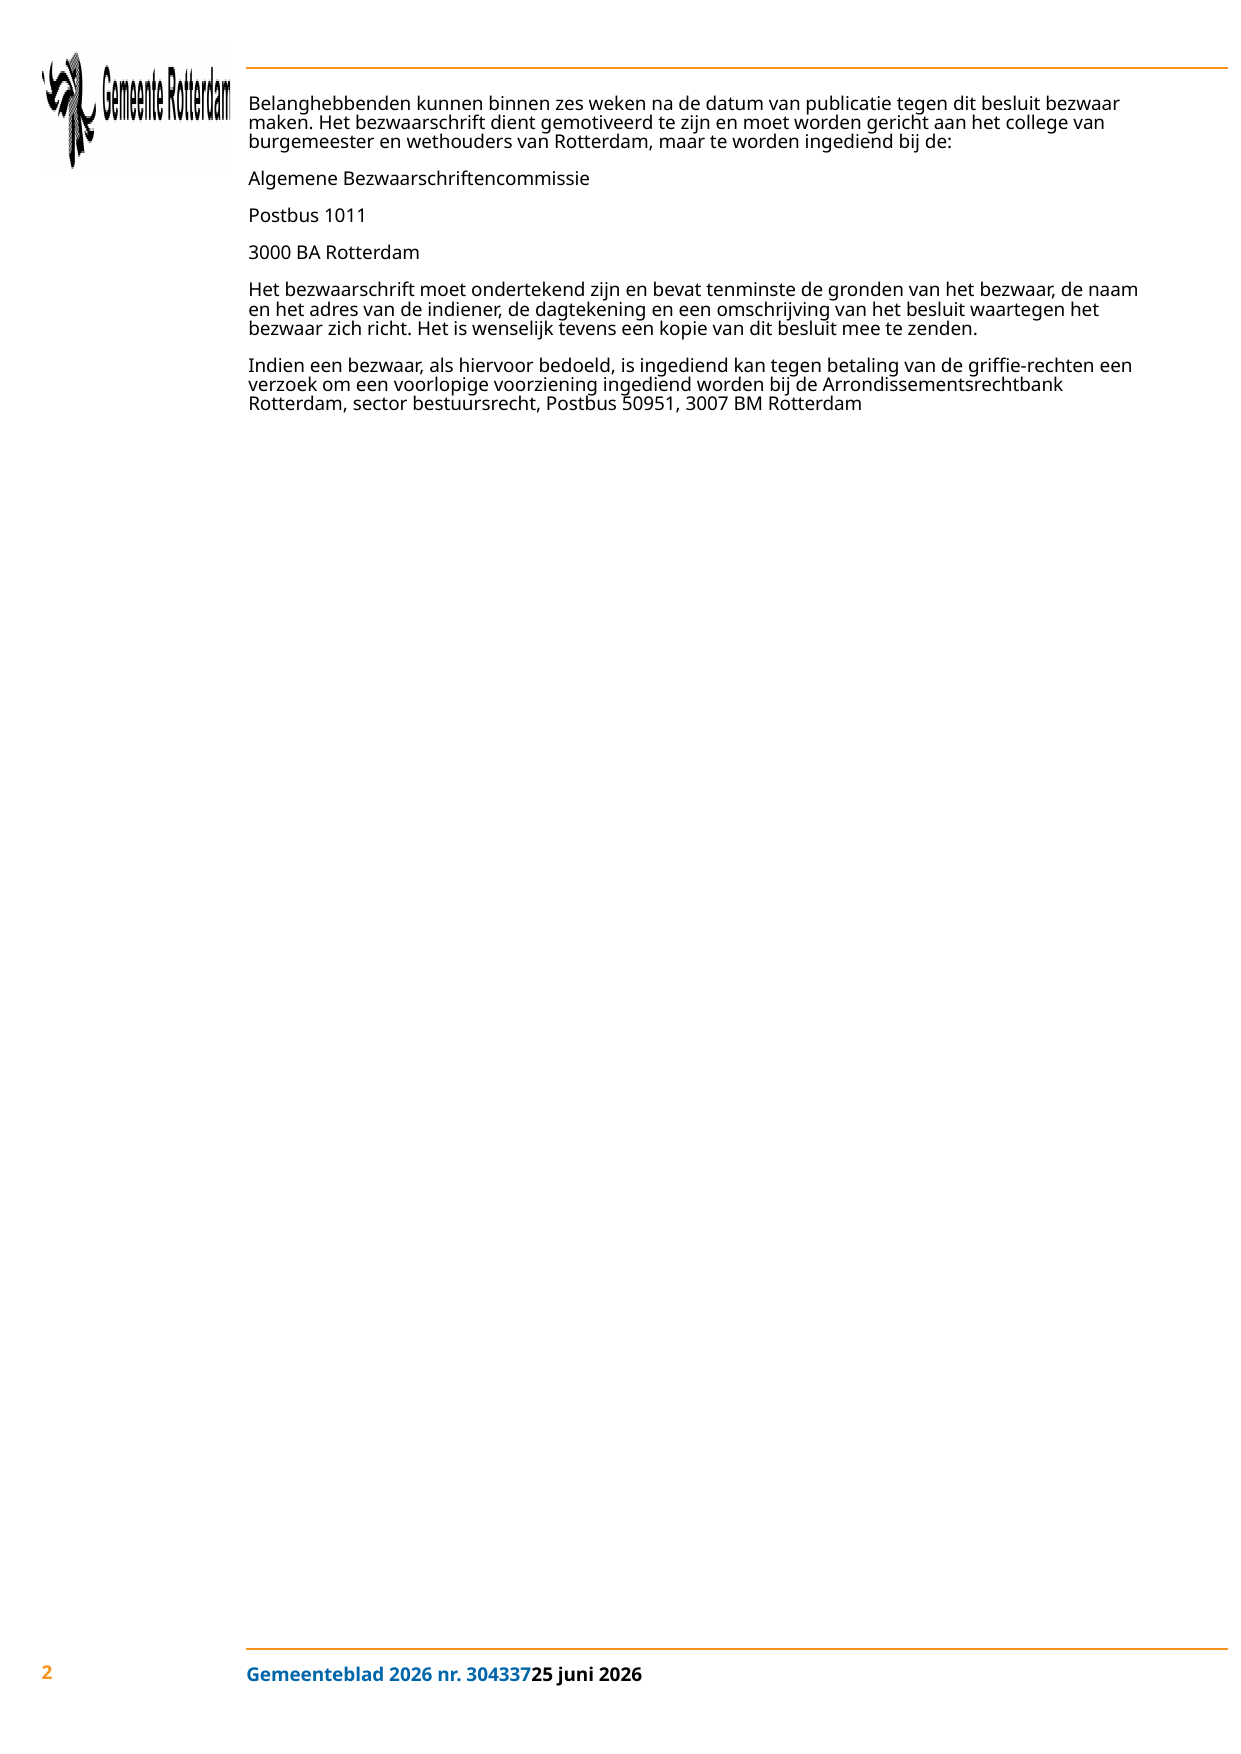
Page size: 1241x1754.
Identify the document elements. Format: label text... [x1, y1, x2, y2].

text 3000 BA Rotterdam [248, 244, 1152, 264]
text Belanghebbenden kunnen binnen zes weken na de datum van publicatie tegen dit besluit bezwaar maken. Het bezwaarschrift dient gemotiveerd te zijn en moet worden gericht aan het college van burgemeester en wethouders van Rotterdam, maar te worden ingediend bij de: [248, 95, 1152, 153]
text Postbus 1011 [248, 207, 1152, 227]
text Het bezwaarschrift moet ondertekend zijn en bevat tenminste de gronden van het bezwaar, de naam en het adres van de indiener, de dagtekening en een omschrijving van het besluit waartegen het bezwaar zich richt. Het is wenselijk tevens een kopie van dit besluit mee te zenden. [248, 281, 1152, 339]
picture [41, 47, 231, 172]
text Indien een bezwaar, als hiervoor bedoeld, is ingediend kan tegen betaling van de griffie-rechten een verzoek om een voorlopige voorziening ingediend worden bij de Arrondissementsrechtbank Rotterdam, sector bestuursrecht, Postbus 50951, 3007 BM Rotterdam [248, 357, 1152, 415]
text Algemene Bezwaarschriftencommissie [248, 170, 1152, 190]
